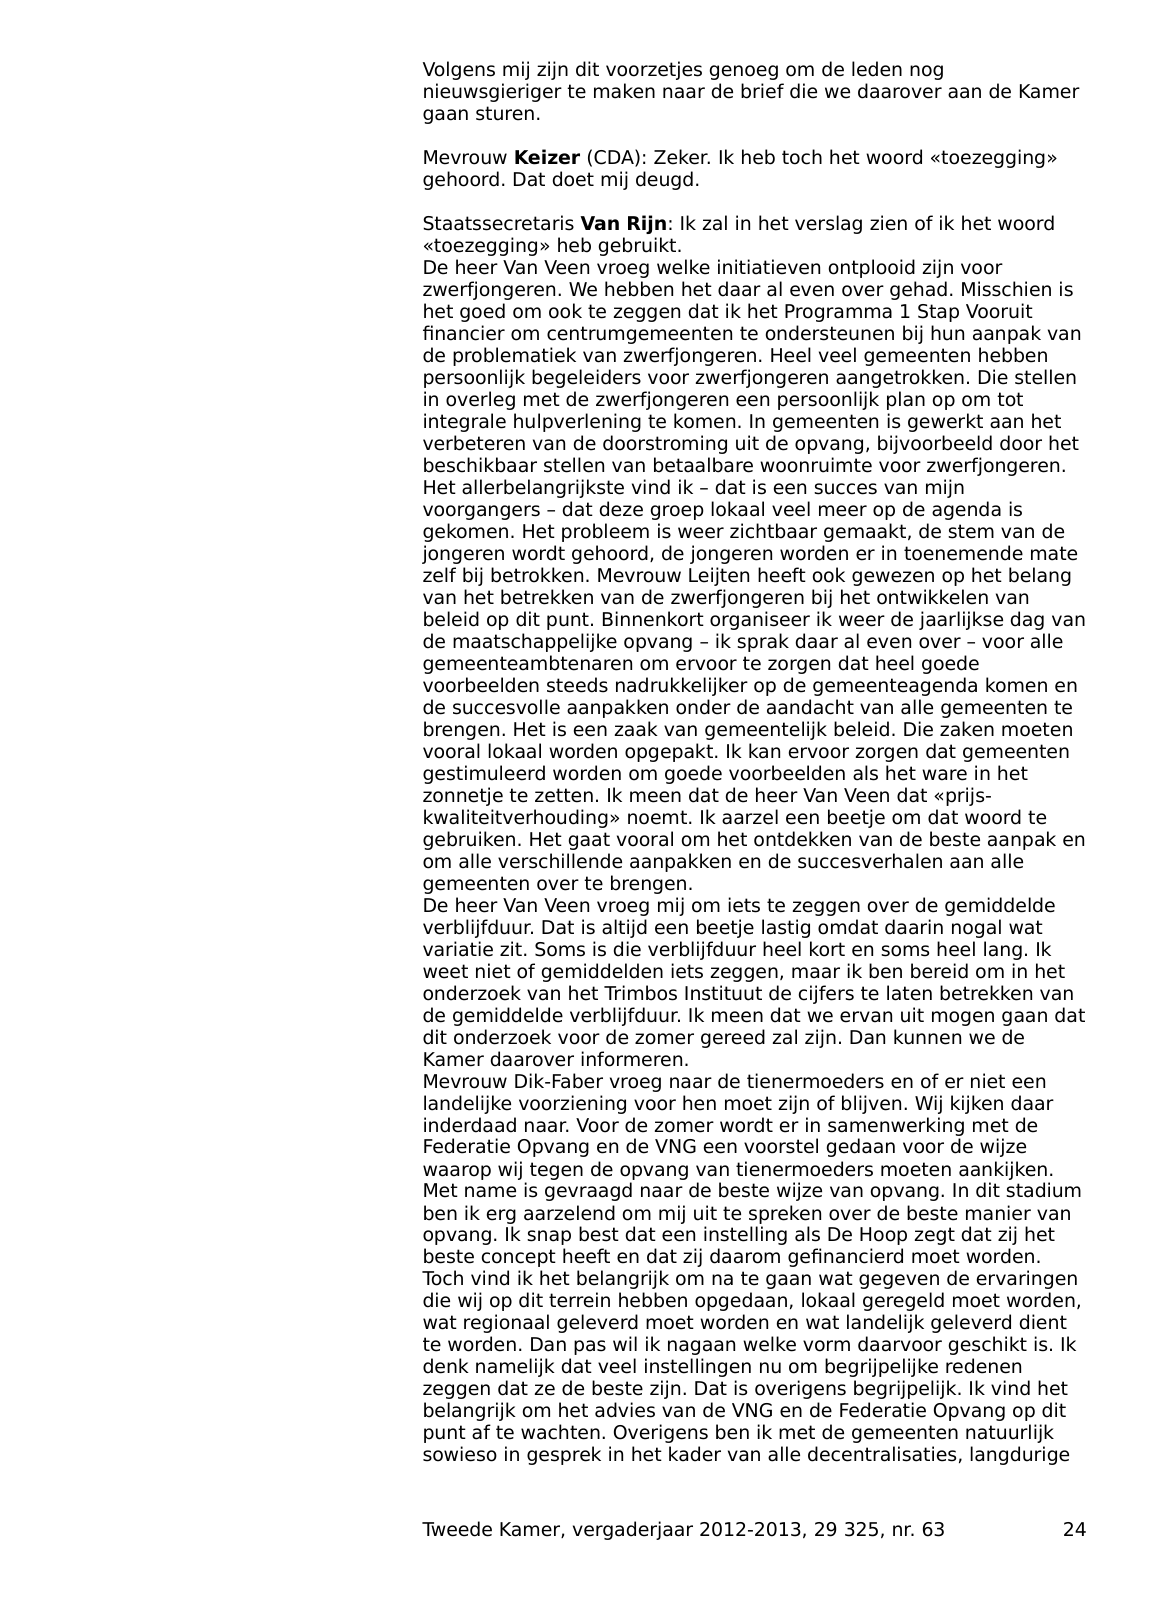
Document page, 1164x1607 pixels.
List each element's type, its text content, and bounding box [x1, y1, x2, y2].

text Mevrouw Keizer (CDA): Zeker. Ik heb toch het woord «toezegging» gehoord. Dat doet mij deugd. [422, 147, 1087, 191]
text Mevrouw Dik-Faber vroeg naar de tienermoeders en of er niet een landelijke voorziening voor hen moet zijn of blijven. Wij kijken daar inderdaad naar. Voor de zomer wordt er in samenwerking met de Federatie Opvang en de VNG een voorstel gedaan voor de wijze waarop wij tegen de opvang van tienermoeders moeten aankijken. Met name is gevraagd naar de beste wijze van opvang. In dit stadium ben ik erg aarzelend om mij uit te spreken over de beste manier van opvang. Ik snap best dat een instelling als De Hoop zegt dat zij het beste concept heeft en dat zij daarom gefinancierd moet worden. Toch vind ik het belangrijk om na te gaan wat gegeven de ervaringen die wij op dit terrein hebben opgedaan, lokaal geregeld moet worden, wat regionaal geleverd moet worden en wat landelijk geleverd dient te worden. Dan pas wil ik nagaan welke vorm daarvoor geschikt is. Ik denk namelijk dat veel instellingen nu om begrijpelijke redenen zeggen dat ze de beste zijn. Dat is overigens begrijpelijk. Ik vind het belangrijk om het advies van de VNG en de Federatie Opvang op dit punt af te wachten. Overigens ben ik met de gemeenten natuurlijk sowieso in gesprek in het kader van alle decentralisaties, langdurige [422, 1071, 1087, 1466]
text De heer Van Veen vroeg mij om iets te zeggen over de gemiddelde verblijfduur. Dat is altijd een beetje lastig omdat daarin nogal wat variatie zit. Soms is die verblijfduur heel kort en soms heel lang. Ik weet niet of gemiddelden iets zeggen, maar ik ben bereid om in het onderzoek van het Trimbos Instituut de cijfers te laten betrekken van de gemiddelde verblijfduur. Ik meen dat we ervan uit mogen gaan dat dit onderzoek voor de zomer gereed zal zijn. Dan kunnen we de Kamer daarover informeren. [422, 895, 1087, 1071]
text De heer Van Veen vroeg welke initiatieven ontplooid zijn voor zwerfjongeren. We hebben het daar al even over gehad. Misschien is het goed om ook te zeggen dat ik het Programma 1 Stap Vooruit financier om centrumgemeenten te ondersteunen bij hun aanpak van de problematiek van zwerfjongeren. Heel veel gemeenten hebben persoonlijk begeleiders voor zwerfjongeren aangetrokken. Die stellen in overleg met de zwerfjongeren een persoonlijk plan op om tot integrale hulpverlening te komen. In gemeenten is gewerkt aan het verbeteren van de doorstroming uit de opvang, bijvoorbeeld door het beschikbaar stellen van betaalbare woonruimte voor zwerfjongeren. Het allerbelangrijkste vind ik – dat is een succes van mijn voorgangers – dat deze groep lokaal veel meer op de agenda is gekomen. Het probleem is weer zichtbaar gemaakt, de stem van de jongeren wordt gehoord, de jongeren worden er in toenemende mate zelf bij betrokken. Mevrouw Leijten heeft ook gewezen op het belang van het betrekken van de zwerfjongeren bij het ontwikkelen van beleid op dit punt. Binnenkort organiseer ik weer de jaarlijkse dag van de maatschappelijke opvang – ik sprak daar al even over – voor alle gemeenteambtenaren om ervoor te zorgen dat heel goede voorbeelden steeds nadrukkelijker op de gemeenteagenda komen en de succesvolle aanpakken onder de aandacht van alle gemeenten te brengen. Het is een zaak van gemeentelijk beleid. Die zaken moeten vooral lokaal worden opgepakt. Ik kan ervoor zorgen dat gemeenten gestimuleerd worden om goede voorbeelden als het ware in het zonnetje te zetten. Ik meen dat de heer Van Veen dat «prijs-kwaliteitverhouding» noemt. Ik aarzel een beetje om dat woord te gebruiken. Het gaat vooral om het ontdekken van de beste aanpak en om alle verschillende aanpakken en de succesverhalen aan alle gemeenten over te brengen. [422, 257, 1087, 895]
text Volgens mij zijn dit voorzetjes genoeg om de leden nog nieuwsgieriger te maken naar de brief die we daarover aan de Kamer gaan sturen. [422, 59, 1087, 125]
text Staatssecretaris Van Rijn: Ik zal in het verslag zien of ik het woord «toezegging» heb gebruikt. [422, 213, 1087, 257]
